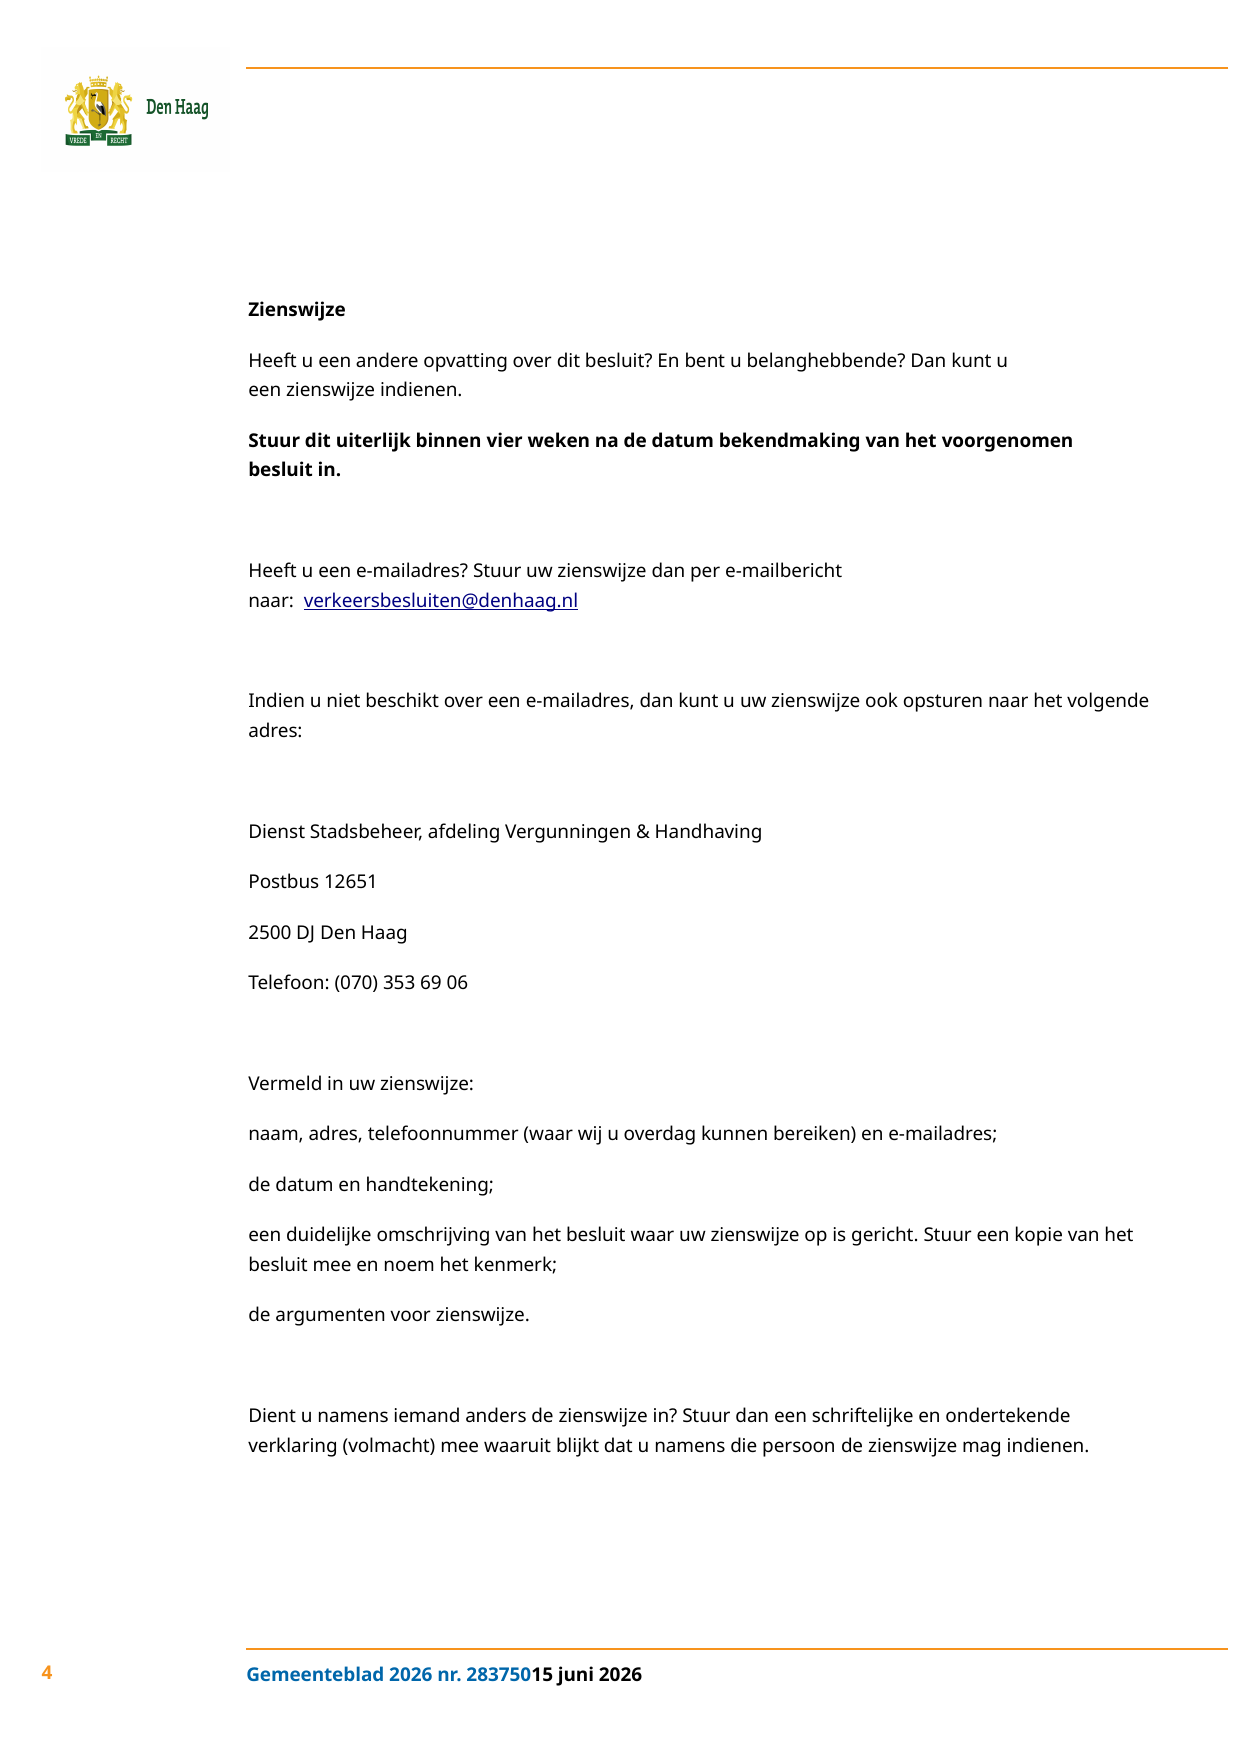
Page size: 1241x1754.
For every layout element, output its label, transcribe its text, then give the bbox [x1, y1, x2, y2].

text de argumenten voor zienswijze. [248, 1301, 1152, 1327]
text naam, adres, telefoonnummer (waar wij u overdag kunnen bereiken) en e-mailadres; [248, 1121, 1152, 1146]
text Dient u namens iemand anders de zienswijze in? Stuur dan een schriftelijke en ondertekende verklaring (volmacht) mee waaruit blijkt dat u namens die persoon de zienswijze mag indienen. [248, 1402, 1152, 1458]
text Zienswijze [248, 296, 1152, 322]
text Dienst Stadsbeheer, afdeling Vergunningen & Handhaving [248, 818, 1152, 844]
text een duidelijke omschrijving van het besluit waar uw zienswijze op is gericht. Stuur een kopie van het besluit mee en noem het kenmerk; [248, 1221, 1152, 1277]
picture [41, 47, 231, 172]
text 2500 DJ Den Haag [248, 919, 1152, 945]
text Postbus 12651 [248, 868, 1152, 894]
text de datum en handtekening; [248, 1171, 1152, 1197]
text Heeft u een andere opvatting over dit besluit? En bent u belanghebbende? Dan kunt u een zienswijze indienen. [248, 347, 1152, 402]
text Telefoon: (070) 353 69 06 [248, 969, 1152, 995]
text Stuur dit uiterlijk binnen vier weken na de datum bekendmaking van het voorgenomen besluit in. [248, 427, 1152, 482]
text Heeft u een e-mailadres? Stuur uw zienswijze dan per e-mailbericht naar: verkeersbesluiten@denhaag.nl [248, 557, 1152, 613]
text Vermeld in uw zienswijze: [248, 1070, 1152, 1096]
text Indien u niet beschikt over een e-mailadres, dan kunt u uw zienswijze ook opsturen naar het volgende adres: [248, 688, 1152, 743]
